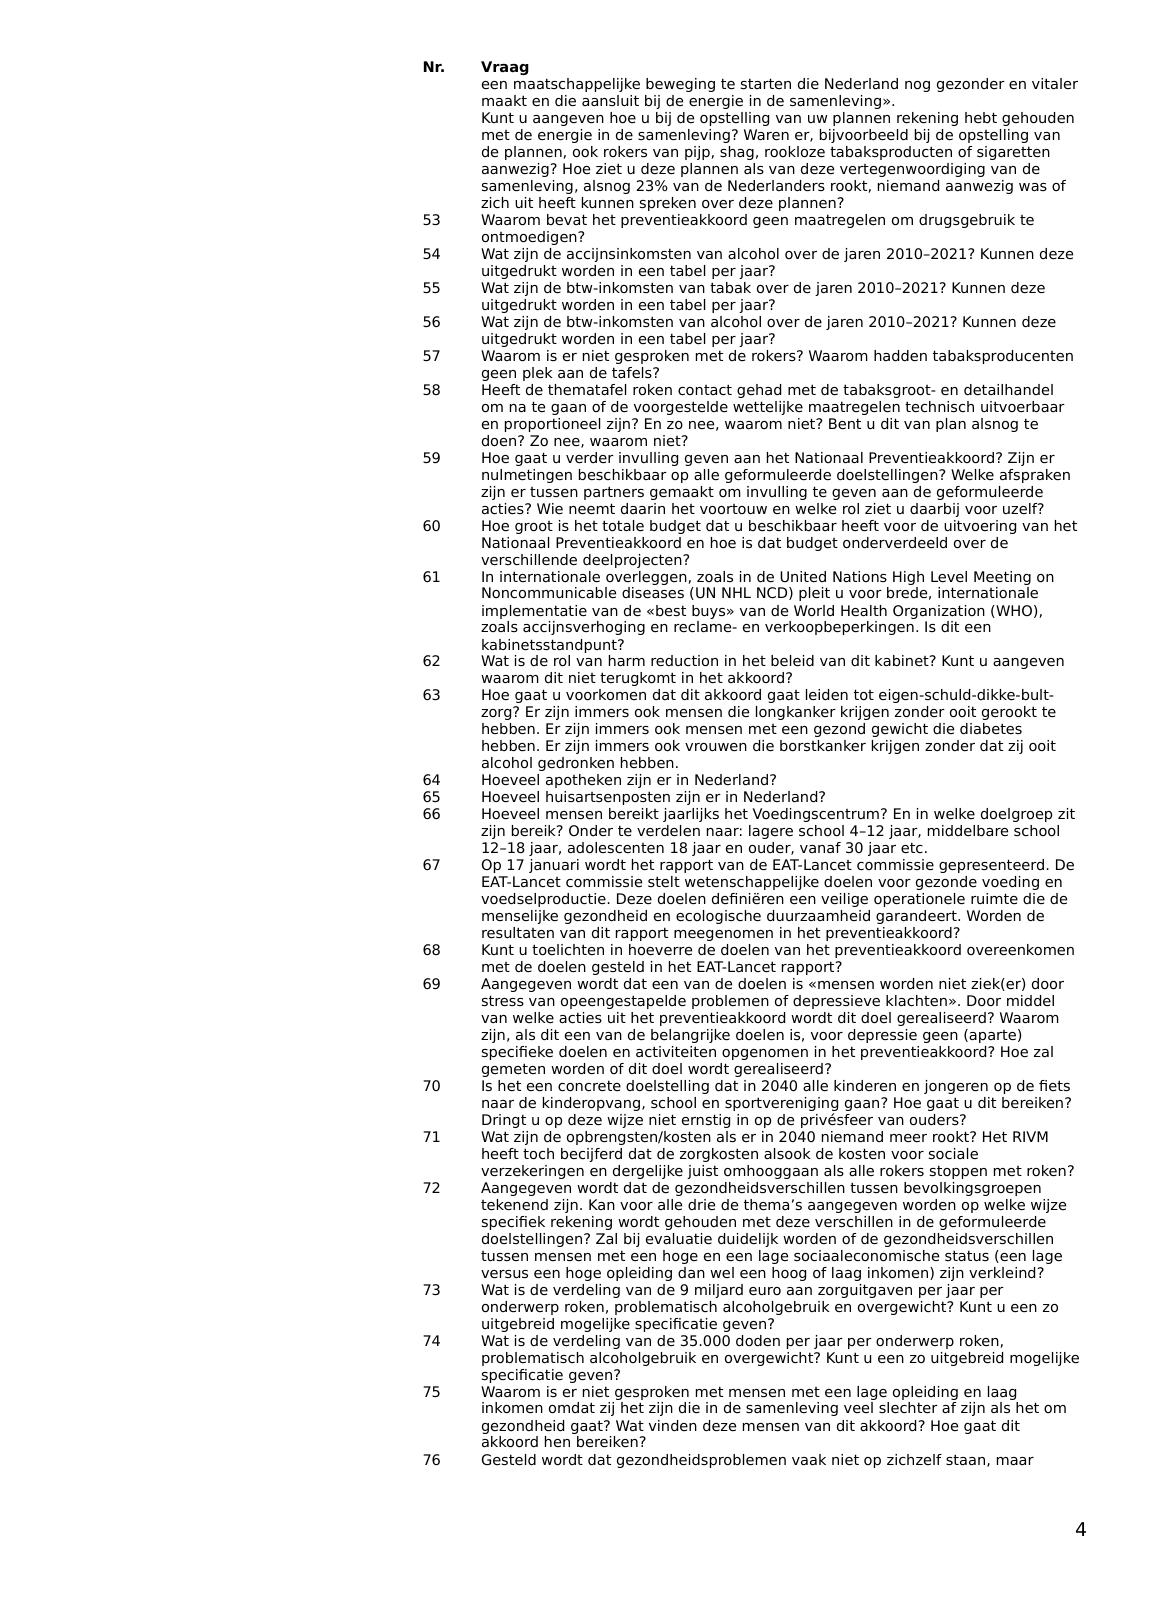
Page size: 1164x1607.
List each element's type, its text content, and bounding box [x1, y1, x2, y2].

table_cell Op 17 januari wordt het rapport van de EAT-Lancet commissie gepresenteerd. De EAT-Lancet commissie stelt wetenschappelijke doelen voor gezonde voeding en voedselproductie. Deze doelen definiëren een veilige operationele ruimte die de menselijke gezondheid en ecologische duurzaamheid garandeert. Worden de resultaten van dit rapport meegenomen in het preventieakkoord? [475, 857, 1087, 942]
table_cell 74 [422, 1333, 475, 1383]
table_cell Kunt u toelichten in hoeverre de doelen van het preventieakkoord overeenkomen met de doelen gesteld in het EAT-Lancet rapport? [475, 942, 1087, 976]
table_cell Is het een concrete doelstelling dat in 2040 alle kinderen en jongeren op de fiets naar de kinderopvang, school en sportvereniging gaan? Hoe gaat u dit bereiken? Dringt u op deze wijze niet ernstig in op de privésfeer van ouders? [475, 1078, 1087, 1129]
table_cell 62 [422, 653, 475, 687]
table_cell 68 [422, 942, 475, 976]
table_cell 58 [422, 382, 475, 449]
table_cell 71 [422, 1129, 475, 1180]
table_cell Wat is de verdeling van de 9 miljard euro aan zorguitgaven per jaar per onderwerp roken, problematisch alcoholgebruik en overgewicht? Kunt u een zo uitgebreid mogelijke specificatie geven? [475, 1282, 1087, 1332]
table_cell 53 [422, 212, 475, 246]
table_cell 56 [422, 314, 475, 348]
table_cell Heeft de thematafel roken contact gehad met de tabaksgroot- en detailhandel om na te gaan of de voorgestelde wettelijke maatregelen technisch uitvoerbaar en proportioneel zijn? En zo nee, waarom niet? Bent u dit van plan alsnog te doen? Zo nee, waarom niet? [475, 382, 1087, 449]
table_cell Waarom is er niet gesproken met de rokers? Waarom hadden tabaksproducenten geen plek aan de tafels? [475, 348, 1087, 382]
table_cell 69 [422, 976, 475, 1078]
table_cell Aangegeven wordt dat de gezondheidsverschillen tussen bevolkingsgroepen tekenend zijn. Kan voor alle drie de thema’s aangegeven worden op welke wijze specifiek rekening wordt gehouden met deze verschillen in de geformuleerde doelstellingen? Zal bij evaluatie duidelijk worden of de gezondheidsverschillen tussen mensen met een hoge en een lage sociaaleconomische status (een lage versus een hoge opleiding dan wel een hoog of laag inkomen) zijn verkleind? [475, 1180, 1087, 1282]
table_cell 67 [422, 857, 475, 942]
table_cell Wat zijn de btw-inkomsten van tabak over de jaren 2010–2021? Kunnen deze uitgedrukt worden in een tabel per jaar? [475, 280, 1087, 314]
table_cell 70 [422, 1078, 475, 1129]
table_cell 72 [422, 1180, 475, 1282]
table_cell In internationale overleggen, zoals in de United Nations High Level Meeting on Noncommunicable diseases (UN NHL NCD) pleit u voor brede, internationale implementatie van de «best buys» van de World Health Organization (WHO), zoals accijnsverhoging en reclame- en verkoopbeperkingen. Is dit een kabinetsstandpunt? [475, 569, 1087, 653]
table_cell Wat is de verdeling van de 35.000 doden per jaar per onderwerp roken, problematisch alcoholgebruik en overgewicht? Kunt u een zo uitgebreid mogelijke specificatie geven? [475, 1333, 1087, 1383]
table_cell 60 [422, 518, 475, 568]
table_cell 61 [422, 569, 475, 653]
table_cell Wat zijn de opbrengsten/kosten als er in 2040 niemand meer rookt? Het RIVM heeft toch becijferd dat de zorgkosten alsook de kosten voor sociale verzekeringen en dergelijke juist omhooggaan als alle rokers stoppen met roken? [475, 1129, 1087, 1180]
table_header Vraag [475, 59, 1087, 76]
table_cell Aangegeven wordt dat een van de doelen is «mensen worden niet ziek(er) door stress van opeengestapelde problemen of depressieve klachten». Door middel van welke acties uit het preventieakkoord wordt dit doel gerealiseerd? Waarom zijn, als dit een van de belangrijke doelen is, voor depressie geen (aparte) specifieke doelen en activiteiten opgenomen in het preventieakkoord? Hoe zal gemeten worden of dit doel wordt gerealiseerd? [475, 976, 1087, 1078]
table_cell 66 [422, 806, 475, 857]
table_cell Hoe groot is het totale budget dat u beschikbaar heeft voor de uitvoering van het Nationaal Preventieakkoord en hoe is dat budget onderverdeeld over de verschillende deelprojecten? [475, 518, 1087, 568]
table_cell Hoe gaat u voorkomen dat dit akkoord gaat leiden tot eigen-schuld-dikke-bult-zorg? Er zijn immers ook mensen die longkanker krijgen zonder ooit gerookt te hebben. Er zijn immers ook mensen met een gezond gewicht die diabetes hebben. Er zijn immers ook vrouwen die borstkanker krijgen zonder dat zij ooit alcohol gedronken hebben. [475, 687, 1087, 772]
table_cell 76 [422, 1451, 475, 1468]
table_cell Gesteld wordt dat gezondheidsproblemen vaak niet op zichzelf staan, maar [475, 1451, 1087, 1468]
table_cell Waarom is er niet gesproken met mensen met een lage opleiding en laag inkomen omdat zij het zijn die in de samenleving veel slechter af zijn als het om gezondheid gaat? Wat vinden deze mensen van dit akkoord? Hoe gaat dit akkoord hen bereiken? [475, 1384, 1087, 1451]
table_cell Hoeveel huisartsenposten zijn er in Nederland? [475, 789, 1087, 806]
table_cell 55 [422, 280, 475, 314]
table_header Nr. [422, 59, 475, 76]
table_cell Wat is de rol van harm reduction in het beleid van dit kabinet? Kunt u aangeven waarom dit niet terugkomt in het akkoord? [475, 653, 1087, 687]
table_cell Wat zijn de accijnsinkomsten van alcohol over de jaren 2010–2021? Kunnen deze uitgedrukt worden in een tabel per jaar? [475, 246, 1087, 280]
table_cell 73 [422, 1282, 475, 1332]
table_cell 54 [422, 246, 475, 280]
table_cell Hoe gaat u verder invulling geven aan het Nationaal Preventieakkoord? Zijn er nulmetingen beschikbaar op alle geformuleerde doelstellingen? Welke afspraken zijn er tussen partners gemaakt om invulling te geven aan de geformuleerde acties? Wie neemt daarin het voortouw en welke rol ziet u daarbij voor uzelf? [475, 450, 1087, 517]
table_cell Wat zijn de btw-inkomsten van alcohol over de jaren 2010–2021? Kunnen deze uitgedrukt worden in een tabel per jaar? [475, 314, 1087, 348]
table_cell [422, 76, 475, 212]
table_cell 59 [422, 450, 475, 517]
table_cell 75 [422, 1384, 475, 1451]
table_cell Waarom bevat het preventieakkoord geen maatregelen om drugsgebruik te ontmoedigen? [475, 212, 1087, 246]
table_cell 64 [422, 772, 475, 789]
table_cell Hoeveel mensen bereikt jaarlijks het Voedingscentrum? En in welke doelgroep zit zijn bereik? Onder te verdelen naar: lagere school 4–12 jaar, middelbare school 12–18 jaar, adolescenten 18 jaar en ouder, vanaf 30 jaar etc. [475, 806, 1087, 857]
table_cell een maatschappelijke beweging te starten die Nederland nog gezonder en vitaler maakt en die aansluit bij de energie in de samenleving». Kunt u aangeven hoe u bij de opstelling van uw plannen rekening hebt gehouden met de energie in de samenleving? Waren er, bijvoorbeeld bij de opstelling van de plannen, ook rokers van pijp, shag, rookloze tabaksproducten of sigaretten aanwezig? Hoe ziet u deze plannen als van deze vertegenwoordiging van de samenleving, alsnog 23% van de Nederlanders rookt, niemand aanwezig was of zich uit heeft kunnen spreken over deze plannen? [475, 76, 1087, 212]
table_cell 63 [422, 687, 475, 772]
table_cell 65 [422, 789, 475, 806]
table_cell Hoeveel apotheken zijn er in Nederland? [475, 772, 1087, 789]
table_cell 57 [422, 348, 475, 382]
